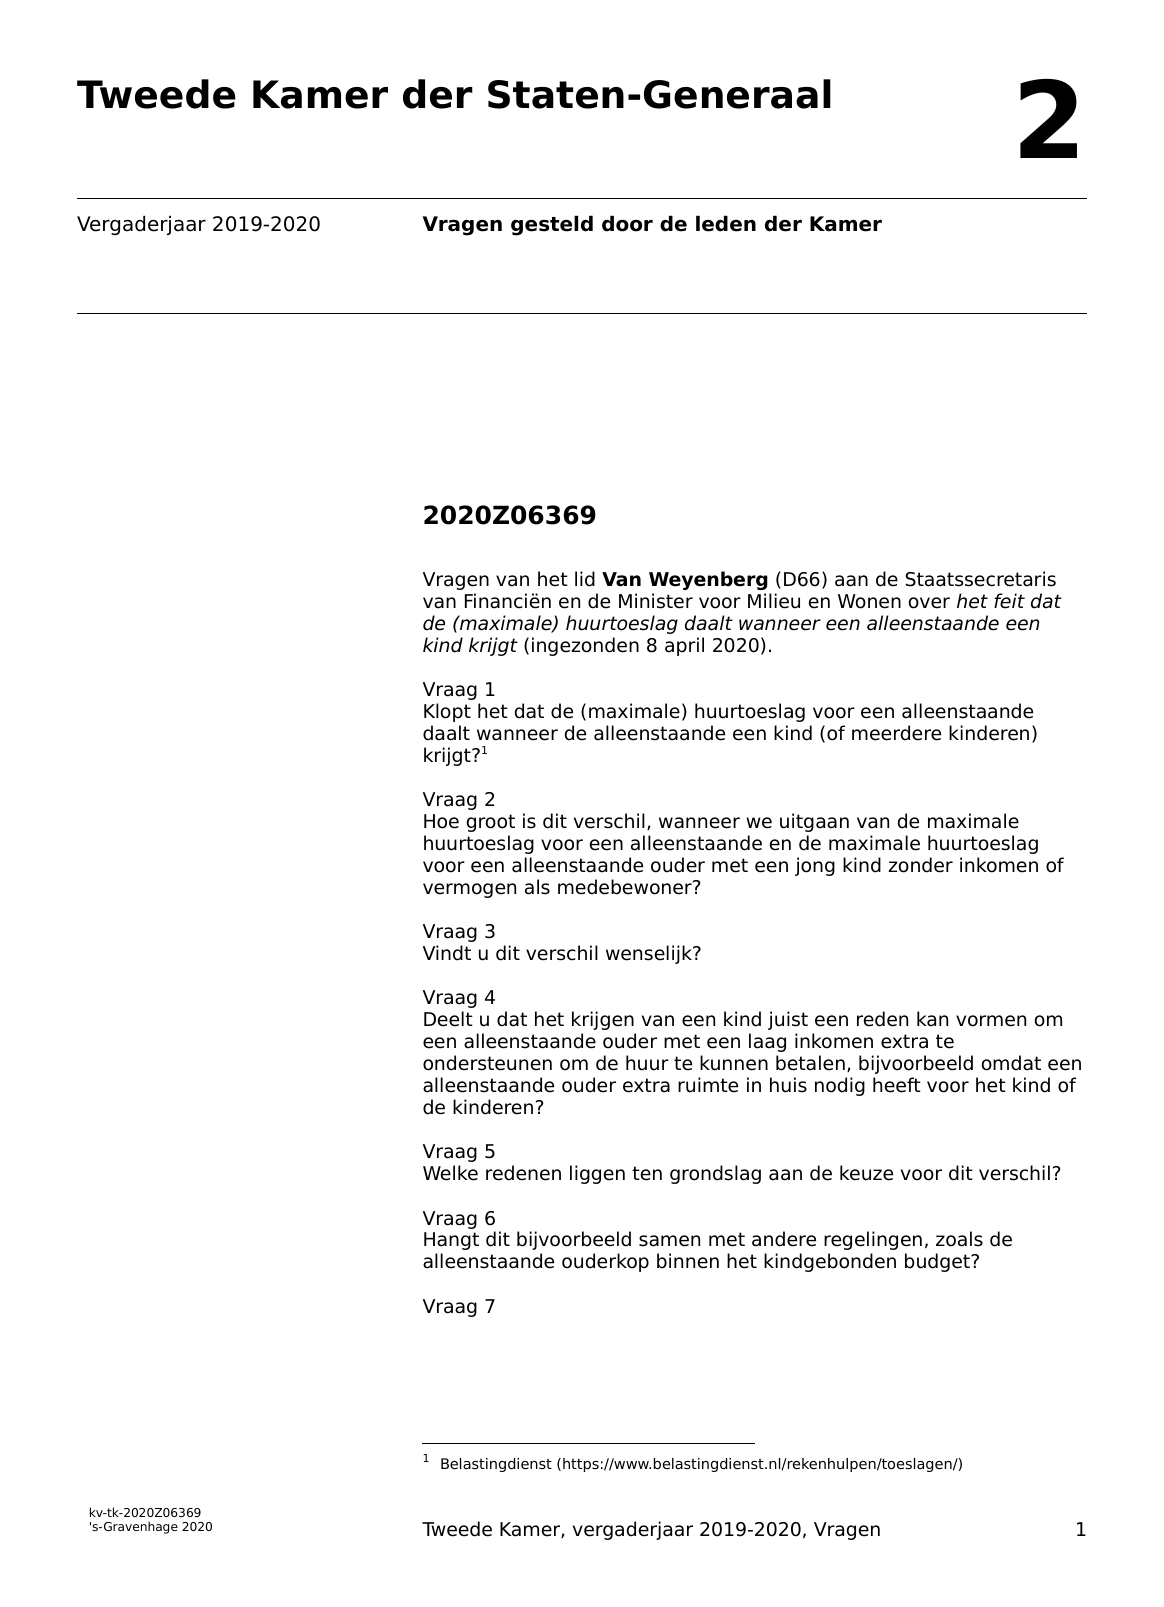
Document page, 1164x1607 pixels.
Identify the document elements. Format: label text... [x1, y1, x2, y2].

table_header Tweede Kamer der Staten-Generaal [77, 59, 886, 198]
text kv-tk-2020Z06369 [88, 1506, 323, 1520]
text Klopt het dat de (maximale) huurtoeslag voor een alleenstaande daalt wanneer de alleenstaande een kind (of meerdere kinderen) krijgt? [422, 701, 1087, 767]
table_cell Vergaderjaar 2019-2020 [77, 199, 422, 313]
text Vraag 2 [422, 789, 1087, 811]
text Vragen van het lid Van Weyenberg (D66) aan de Staatssecretaris van Financiën en de Minister voor Milieu en Wonen over het feit dat de (maximale) huurtoeslag daalt wanneer een alleenstaande een kind krijgt (ingezonden 8 april 2020). [422, 569, 1087, 657]
text Vraag 6 [422, 1207, 1087, 1229]
text Vraag 5 [422, 1141, 1087, 1163]
text Vindt u dit verschil wenselijk? [422, 943, 1087, 965]
text Hoe groot is dit verschil, wanneer we uitgaan van de maximale huurtoeslag voor een alleenstaande en de maximale huurtoeslag voor een alleenstaande ouder met een jong kind zonder inkomen of vermogen als medebewoner? [422, 811, 1087, 899]
table_header 2 [886, 59, 1087, 198]
text Deelt u dat het krijgen van een kind juist een reden kan vormen om een alleenstaande ouder met een laag inkomen extra te ondersteunen om de huur te kunnen betalen, bijvoorbeeld omdat een alleenstaande ouder extra ruimte in huis nodig heeft voor het kind of de kinderen? [422, 1009, 1087, 1119]
text Belastingdienst (https://www.belastingdienst.nl/rekenhulpen/toeslagen/) [422, 1452, 1087, 1474]
table_cell Vragen gesteld door de leden der Kamer [422, 199, 1087, 313]
text Vraag 7 [422, 1296, 1087, 1317]
text Hangt dit bijvoorbeeld samen met andere regelingen, zoals de alleenstaande ouderkop binnen het kindgebonden budget? [422, 1229, 1087, 1273]
text 's-Gravenhage 2020 [88, 1520, 323, 1534]
text Vraag 4 [422, 987, 1087, 1009]
text 2020Z06369 [422, 501, 1087, 531]
text Vraag 1 [422, 679, 1087, 701]
text Welke redenen liggen ten grondslag aan de keuze voor dit verschil? [422, 1163, 1087, 1185]
text Vraag 3 [422, 921, 1087, 943]
